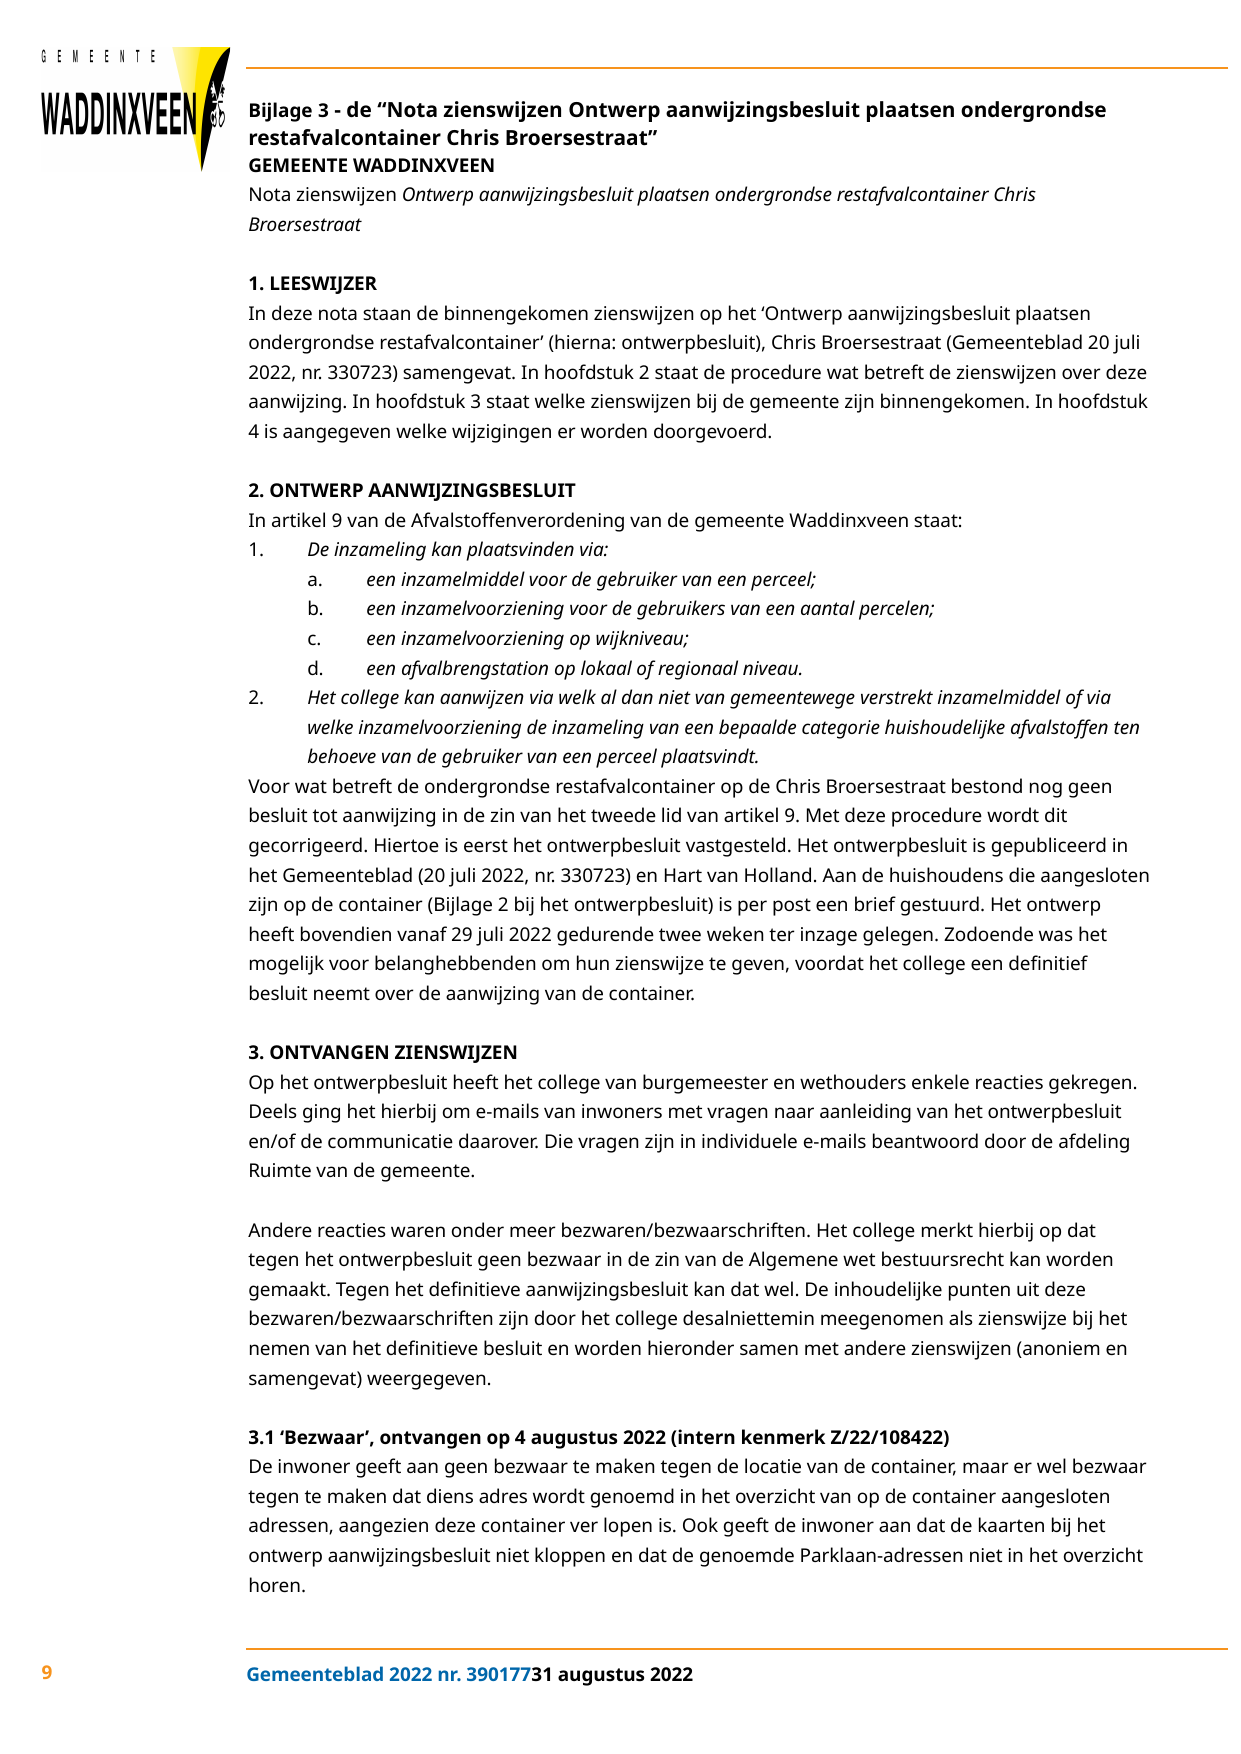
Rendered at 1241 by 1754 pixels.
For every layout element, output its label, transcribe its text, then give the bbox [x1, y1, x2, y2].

text De inwoner geeft aan geen bezwaar te maken tegen de locatie van de container, maar er wel bezwaar tegen te maken dat diens adres wordt genoemd in het overzicht van op de container aangesloten adressen, aangezien deze container ver lopen is. Ook geeft de inwoner aan dat de kaarten bij het ontwerp aanwijzingsbesluit niet kloppen en dat de genoemde Parklaan-adressen niet in het overzicht horen. [248, 1453, 1152, 1597]
text 3. ONTVANGEN ZIENSWIJZEN [248, 1039, 1152, 1065]
list een inzamelvoorziening voor de gebruikers van een aantal percelen; [307, 596, 1152, 621]
list een afvalbrengstation op lokaal of regionaal niveau. [307, 655, 1152, 680]
text 2. ONTWERP AANWIJZINGSBESLUIT [248, 477, 1152, 503]
text Nota zienswijzen Ontwerp aanwijzingsbesluit plaatsen ondergrondse restafvalcontainer Chris Broersestraat [248, 181, 1152, 237]
text In deze nota staan de binnengekomen zienswijzen op het ‘Ontwerp aanwijzingsbesluit plaatsen ondergrondse restafvalcontainer’ (hierna: ontwerpbesluit), Chris Broersestraat (Gemeenteblad 20 juli 2022, nr. 330723) samengevat. In hoofdstuk 2 staat de procedure wat betreft de zienswijzen over deze aanwijzing. In hoofdstuk 3 staat welke zienswijzen bij de gemeente zijn binnengekomen. In hoofdstuk 4 is aangegeven welke wijzigingen er worden doorgevoerd. [248, 300, 1152, 444]
text Voor wat betreft de ondergrondse restafvalcontainer op de Chris Broersestraat bestond nog geen besluit tot aanwijzing in de zin van het tweede lid van artikel 9. Met deze procedure wordt dit gecorrigeerd. Hiertoe is eerst het ontwerpbesluit vastgesteld. Het ontwerpbesluit is gepubliceerd in het Gemeenteblad (20 juli 2022, nr. 330723) en Hart van Holland. Aan de huishoudens die aangesloten zijn op de container (Bijlage 2 bij het ontwerpbesluit) is per post een brief gestuurd. Het ontwerp heeft bovendien vanaf 29 juli 2022 gedurende twee weken ter inzage gelegen. Zodoende was het mogelijk voor belanghebbenden om hun zienswijze te geven, voordat het college een definitief besluit neemt over de aanwijzing van de container. [248, 773, 1152, 1006]
text Andere reacties waren onder meer bezwaren/bezwaarschriften. Het college merkt hierbij op dat tegen het ontwerpbesluit geen bezwaar in de zin van de Algemene wet bestuursrecht kan worden gemaakt. Tegen het definitieve aanwijzingsbesluit kan dat wel. De inhoudelijke punten uit deze bezwaren/bezwaarschriften zijn door het college desalniettemin meegenomen als zienswijze bij het nemen van het definitieve besluit en worden hieronder samen met andere zienswijzen (anoniem en samengevat) weergegeven. [248, 1217, 1152, 1390]
picture [41, 47, 231, 172]
list Het college kan aanwijzen via welk al dan niet van gemeentewege verstrekt inzamelmiddel of via welke inzamelvoorziening de inzameling van een bepaalde categorie huishoudelijke afvalstoffen ten behoeve van de gebruiker van een perceel plaatsvindt. [248, 684, 1152, 769]
list een inzamelvoorziening op wijkniveau; [307, 625, 1152, 651]
text GEMEENTE WADDINXVEEN [248, 152, 1152, 177]
text Op het ontwerpbesluit heeft het college van burgemeester en wethouders enkele reacties gekregen. Deels ging het hierbij om e-mails van inwoners met vragen naar aanleiding van het ontwerpbesluit en/of de communicatie daarover. Die vragen zijn in individuele e-mails beantwoord door de afdeling Ruimte van de gemeente. [248, 1069, 1152, 1183]
text 3.1 ‘Bezwaar’, ontvangen op 4 augustus 2022 (intern kenmerk Z/22/108422) [248, 1424, 1152, 1449]
text 1. LEESWIJZER [248, 270, 1152, 296]
text In artikel 9 van de Afvalstoffenverordening van de gemeente Waddinxveen staat: [248, 507, 1152, 532]
list De inzameling kan plaatsvinden via: [248, 536, 1152, 562]
list een inzamelmiddel voor de gebruiker van een perceel; [307, 566, 1152, 592]
text Bijlage 3 - de “Nota zienswijzen Ontwerp aanwijzingsbesluit plaatsen ondergrondse restafvalcontainer Chris Broersestraat” [248, 95, 1152, 152]
